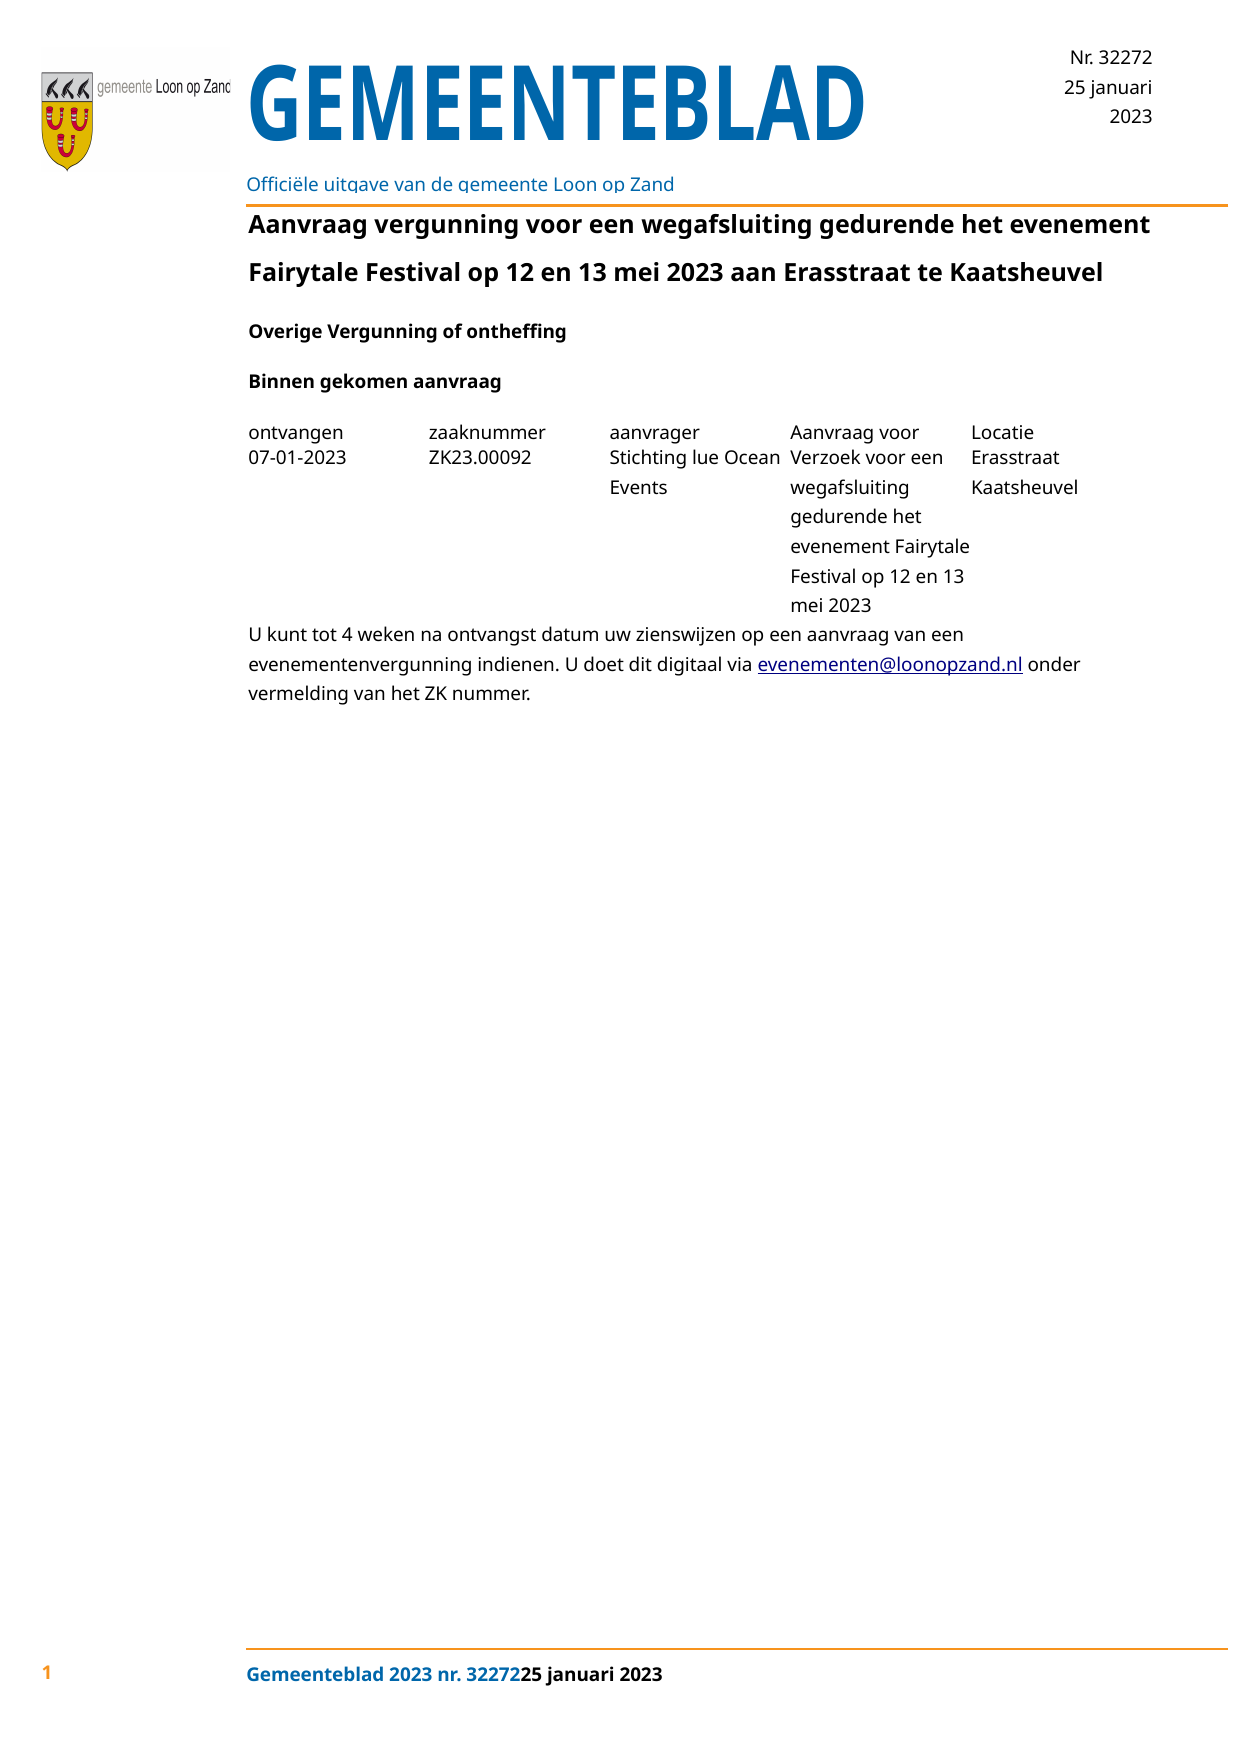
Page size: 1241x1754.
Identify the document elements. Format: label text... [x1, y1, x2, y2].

table_header aanvrager [609, 419, 790, 444]
table_cell 07-01-2023 [248, 445, 429, 618]
text Aanvraag vergunning voor een wegafsluiting gedurende het evenement Fairytale Festival op 12 en 13 mei 2023 aan Erasstraat te Kaatsheuvel [248, 207, 1152, 288]
table_cell ZK23.00092 [429, 445, 609, 618]
table_header ontvangen [248, 419, 429, 444]
text Binnen gekomen aanvraag [248, 368, 1152, 394]
table_cell Stichting lue Ocean Events [609, 445, 790, 618]
text Overige Vergunning of ontheffing [248, 318, 1152, 344]
table_header Locatie [971, 419, 1152, 444]
picture [41, 47, 231, 172]
table_cell Verzoek voor een wegafsluiting gedurende het evenement Fairytale Festival op 12 en 13 mei 2023 [790, 445, 971, 618]
text U kunt tot 4 weken na ontvangst datum uw zienswijzen op een aanvraag van een evenementenvergunning indienen. U doet dit digitaal via evenementen@loonopzand.nl onder vermelding van het ZK nummer. [248, 621, 1152, 706]
table_header zaaknummer [429, 419, 609, 444]
table_header Aanvraag voor [790, 419, 971, 444]
table_cell Erasstraat Kaatsheuvel [971, 445, 1152, 618]
